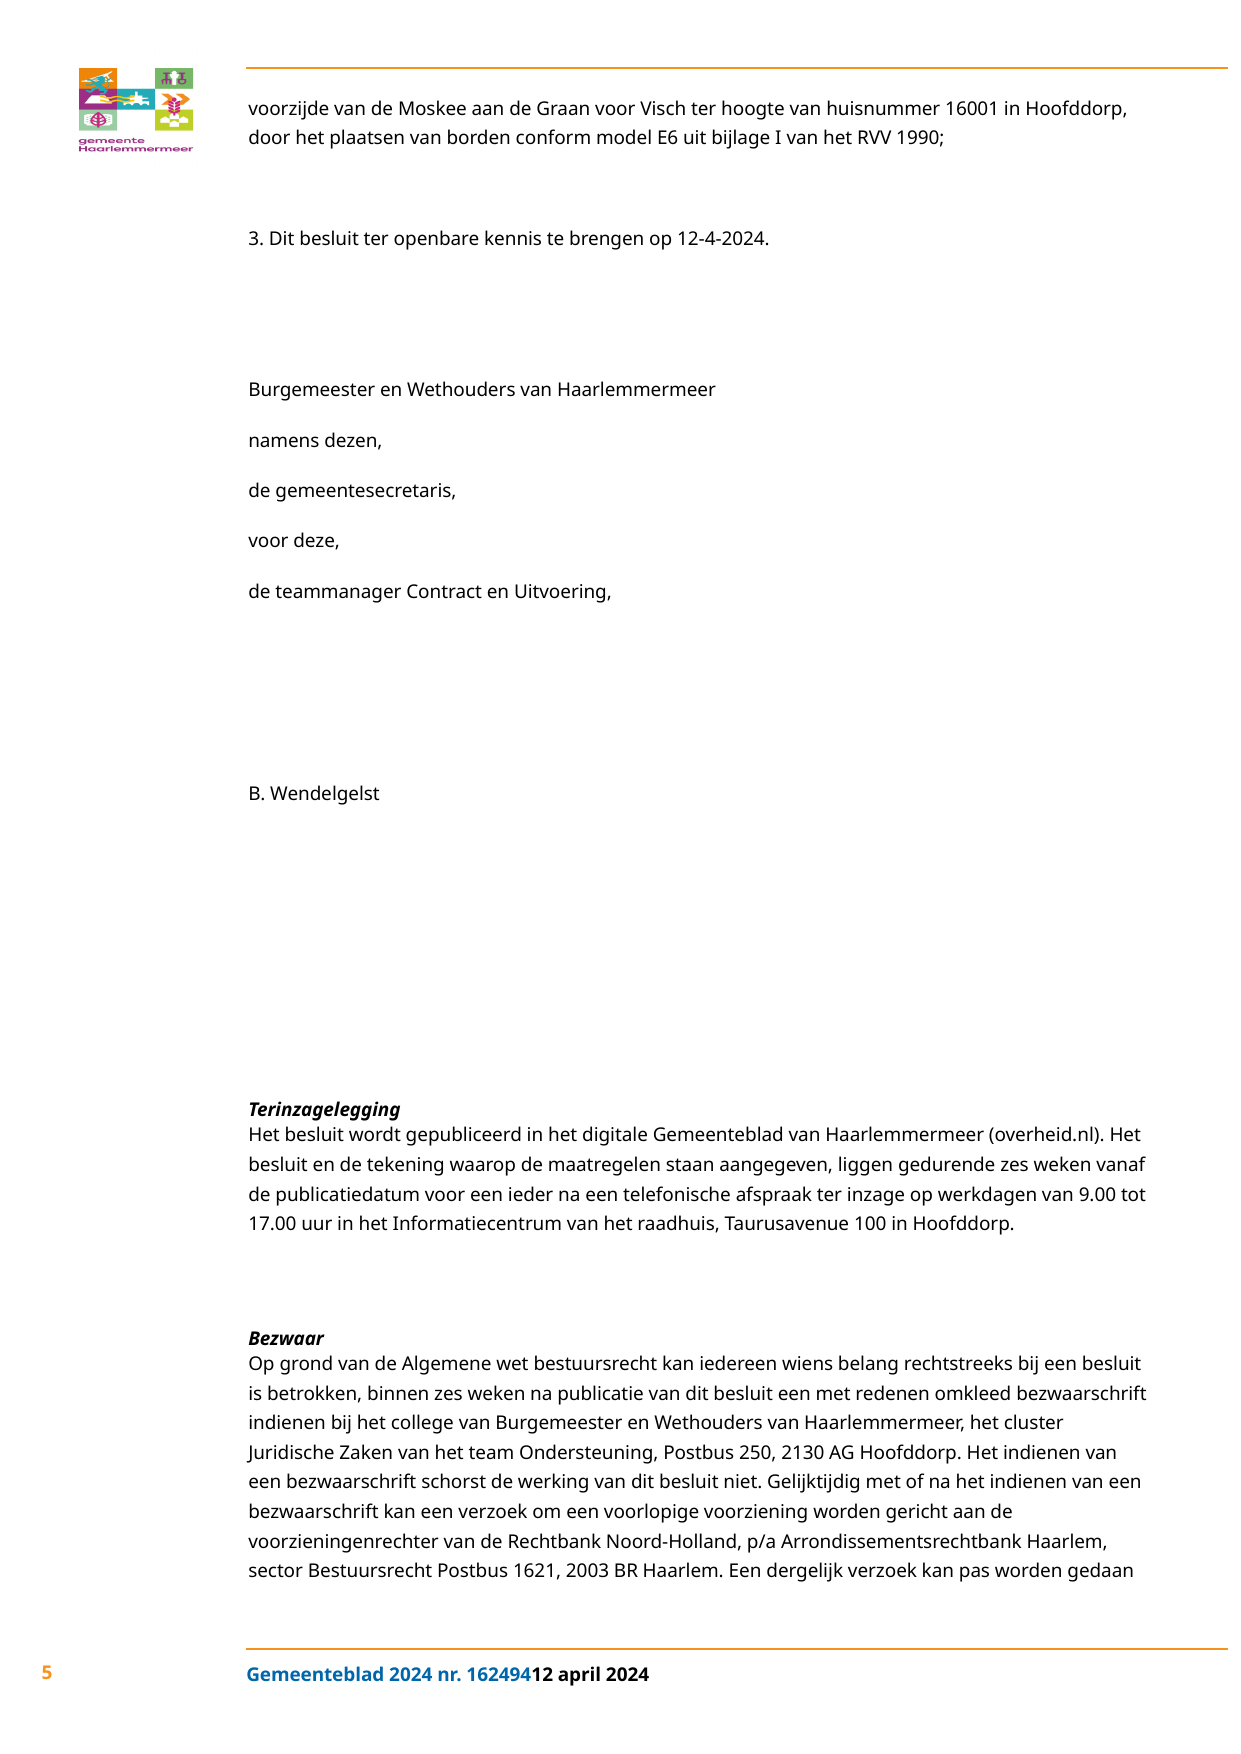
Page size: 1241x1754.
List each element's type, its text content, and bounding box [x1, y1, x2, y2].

text voor deze, [248, 528, 1152, 553]
text namens dezen, [248, 427, 1152, 453]
text voorzijde van de Moskee aan de Graan voor Visch ter hoogte van huisnummer 16001 in Hoofddorp, door het plaatsen van borden conform model E6 uit bijlage I van het RVV 1990; [248, 95, 1152, 150]
text B. Wendelgelst [248, 780, 1152, 806]
text Burgemeester en Wethouders van Haarlemmermeer [248, 376, 1152, 402]
text de teammanager Contract en Uitvoering, [248, 578, 1152, 604]
text 3. Dit besluit ter openbare kennis te brengen op 12-4-2024. [248, 225, 1152, 251]
text Het besluit wordt gepubliceerd in het digitale Gemeenteblad van Haarlemmermeer (overheid.nl). Het besluit en de tekening waarop de maatregelen staan aangegeven, liggen gedurende zes weken vanaf de publicatiedatum voor een ieder na een telefonische afspraak ter inzage op werkdagen van 9.00 tot 17.00 uur in het Informatiecentrum van het raadhuis, Taurusavenue 100 in Hoofddorp. [248, 1122, 1152, 1236]
text Bezwaar [248, 1325, 1152, 1350]
picture [41, 47, 231, 172]
text Op grond van de Algemene wet bestuursrecht kan iedereen wiens belang rechtstreeks bij een besluit is betrokken, binnen zes weken na publicatie van dit besluit een met redenen omkleed bezwaarschrift indienen bij het college van Burgemeester en Wethouders van Haarlemmermeer, het cluster Juridische Zaken van het team Ondersteuning, Postbus 250, 2130 AG Hoofddorp. Het indienen van een bezwaarschrift schorst de werking van dit besluit niet. Gelijktijdig met of na het indienen van een bezwaarschrift kan een verzoek om een voorlopige voorziening worden gericht aan de voorzieningenrechter van de Rechtbank Noord-Holland, p/a Arrondissementsrechtbank Haarlem, sector Bestuursrecht Postbus 1621, 2003 BR Haarlem. Een dergelijk verzoek kan pas worden gedaan [248, 1350, 1152, 1583]
text Terinzagelegging [248, 1096, 1152, 1122]
text de gemeentesecretaris, [248, 477, 1152, 503]
